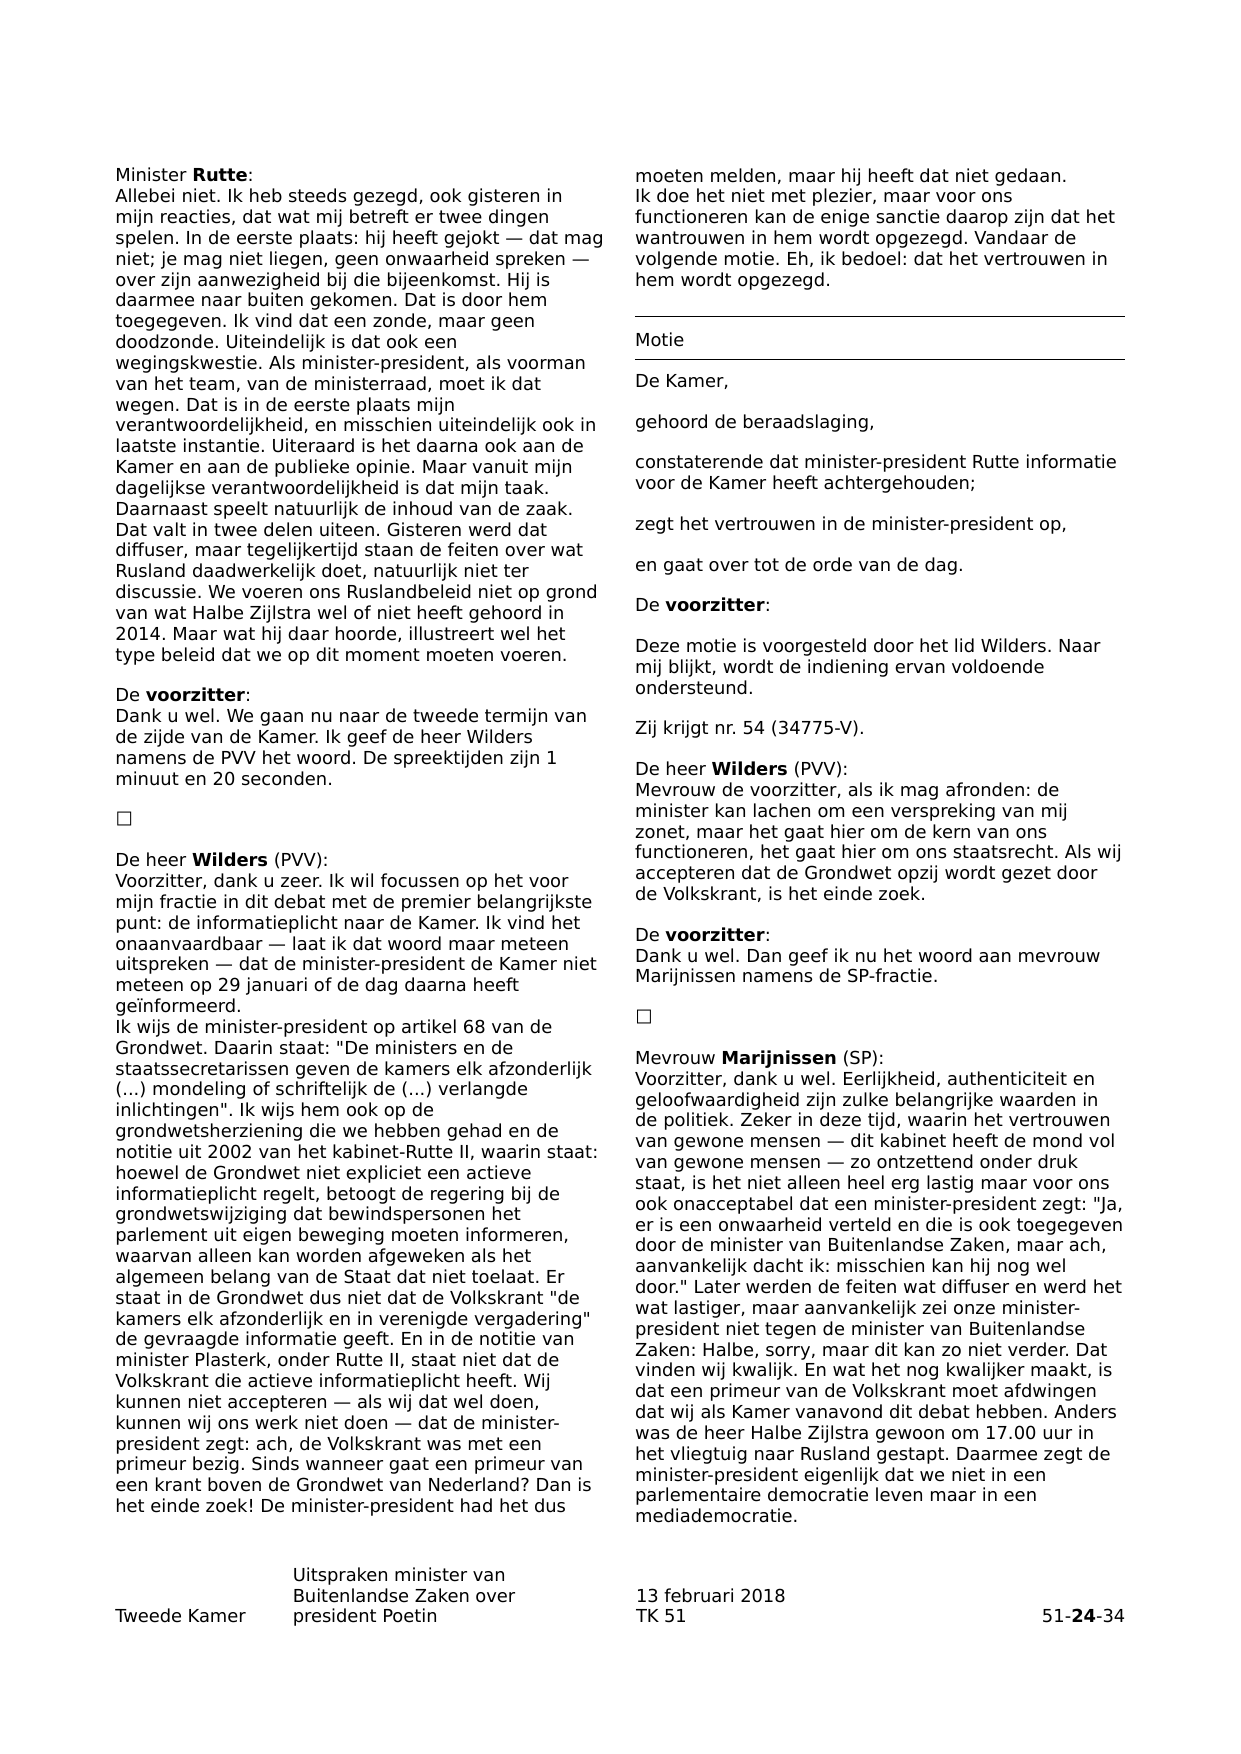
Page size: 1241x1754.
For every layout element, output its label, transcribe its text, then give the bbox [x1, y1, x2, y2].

text Voorzitter, dank u wel. Eerlijkheid, authenticiteit en geloofwaardigheid zijn zulke belangrijke waarden in de politiek. Zeker in deze tijd, waarin het vertrouwen van gewone mensen — dit kabinet heeft de mond vol van gewone mensen — zo ontzettend onder druk staat, is het niet alleen heel erg lastig maar voor ons ook onacceptabel dat een minister-president zegt: "Ja, er is een onwaarheid verteld en die is ook toegegeven door de minister van Buitenlandse Zaken, maar ach, aanvankelijk dacht ik: misschien kan hij nog wel door." Later werden de feiten wat diffuser en werd het wat lastiger, maar aanvankelijk zei onze minister-president niet tegen de minister van Buitenlandse Zaken: Halbe, sorry, maar dit kan zo niet verder. Dat vinden wij kwalijk. En wat het nog kwalijker maakt, is dat een primeur van de Volkskrant moet afdwingen dat wij als Kamer vanavond dit debat hebben. Anders was de heer Halbe Zijlstra gewoon om 17.00 uur in het vliegtuig naar Rusland gestapt. Daarmee zegt de minister-president eigenlijk dat we niet in een parlementaire democratie leven maar in een mediademocratie. [635, 1068, 1125, 1527]
text zegt het vertrouwen in de minister-president op, [635, 514, 1125, 534]
text Dank u wel. Dan geef ik nu het woord aan mevrouw Marijnissen namens de SP-fractie. [635, 945, 1125, 987]
text De voorzitter: [635, 595, 1125, 616]
text Motie [635, 330, 1125, 351]
text Deze motie is voorgesteld door het lid Wilders. Naar mij blijkt, wordt de indiening ervan voldoende ondersteund. [635, 636, 1125, 698]
text Allebei niet. Ik heb steeds gezegd, ook gisteren in mijn reacties, dat wat mij betreft er twee dingen spelen. In de eerste plaats: hij heeft gejokt — dat mag niet; je mag niet liegen, geen onwaarheid spreken — over zijn aanwezigheid bij die bijeenkomst. Hij is daarmee naar buiten gekomen. Dat is door hem toegegeven. Ik vind dat een zonde, maar geen doodzonde. Uiteindelijk is dat ook een wegingskwestie. Als minister-president, als voorman van het team, van de ministerraad, moet ik dat wegen. Dat is in de eerste plaats mijn verantwoordelijkheid, en misschien uiteindelijk ook in laatste instantie. Uiteraard is het daarna ook aan de Kamer en aan de publieke opinie. Maar vanuit mijn dagelijkse verantwoordelijkheid is dat mijn taak. Daarnaast speelt natuurlijk de inhoud van de zaak. Dat valt in twee delen uiteen. Gisteren werd dat diffuser, maar tegelijkertijd staan de feiten over wat Rusland daadwerkelijk doet, natuurlijk niet ter discussie. We voeren ons Ruslandbeleid niet op grond van wat Halbe Zijlstra wel of niet heeft gehoord in 2014. Maar wat hij daar hoorde, illustreert wel het type beleid dat we op dit moment moeten voeren. [115, 186, 605, 665]
text ⬜ [115, 809, 605, 830]
text De Kamer, [635, 371, 1125, 392]
text Mevrouw de voorzitter, als ik mag afronden: de minister kan lachen om een verspreking van mij zonet, maar het gaat hier om de kern van ons functioneren, het gaat hier om ons staatsrecht. Als wij accepteren dat de Grondwet opzij wordt gezet door de Volkskrant, is het einde zoek. [635, 780, 1125, 905]
text De voorzitter: [635, 925, 1125, 945]
text Mevrouw Marijnissen (SP): [635, 1048, 1125, 1068]
text Ik wijs de minister-president op artikel 68 van de Grondwet. Daarin staat: "De ministers en de staatssecretarissen geven de kamers elk afzonderlijk (...) mondeling of schriftelijk de (...) verlangde inlichtingen". Ik wijs hem ook op de grondwetsherziening die we hebben gehad en de notitie uit 2002 van het kabinet-Rutte II, waarin staat: hoewel de Grondwet niet expliciet een actieve informatieplicht regelt, betoogt de regering bij de grondwetswijziging dat bewindspersonen het parlement uit eigen beweging moeten informeren, waarvan alleen kan worden afgeweken als het algemeen belang van de Staat dat niet toelaat. Er staat in de Grondwet dus niet dat de Volkskrant "de kamers elk afzonderlijk en in verenigde vergadering" de gevraagde informatie geeft. En in de notitie van minister Plasterk, onder Rutte II, staat niet dat de Volkskrant die actieve informatieplicht heeft. Wij kunnen niet accepteren — als wij dat wel doen, kunnen wij ons werk niet doen — dat de minister-president zegt: ach, de Volkskrant was met een primeur bezig. Sinds wanneer gaat een primeur van een krant boven de Grondwet van Nederland? Dan is het einde zoek! De minister-president had het dus [115, 1017, 605, 1517]
text gehoord de beraadslaging, [635, 412, 1125, 432]
text constaterende dat minister-president Rutte informatie voor de Kamer heeft achtergehouden; [635, 452, 1125, 494]
text moeten melden, maar hij heeft dat niet gedaan. [635, 165, 1125, 186]
text Zij krijgt nr. 54 (34775-V). [635, 718, 1125, 739]
text en gaat over tot de orde van de dag. [635, 554, 1125, 575]
text De heer Wilders (PVV): [115, 850, 605, 871]
text ⬜ [635, 1007, 1125, 1028]
text Voorzitter, dank u zeer. Ik wil focussen op het voor mijn fractie in dit debat met de premier belangrijkste punt: de informatieplicht naar de Kamer. Ik vind het onaanvaardbaar — laat ik dat woord maar meteen uitspreken — dat de minister-president de Kamer niet meteen op 29 januari of de dag daarna heeft geïnformeerd. [115, 871, 605, 1017]
text De heer Wilders (PVV): [635, 759, 1125, 780]
text Dank u wel. We gaan nu naar de tweede termijn van de zijde van de Kamer. Ik geef de heer Wilders namens de PVV het woord. De spreektijden zijn 1 minuut en 20 seconden. [115, 706, 605, 789]
text Ik doe het niet met plezier, maar voor ons functioneren kan de enige sanctie daarop zijn dat het wantrouwen in hem wordt opgezegd. Vandaar de volgende motie. Eh, ik bedoel: dat het vertrouwen in hem wordt opgezegd. [635, 186, 1125, 290]
text Minister Rutte: [115, 165, 605, 186]
text De voorzitter: [115, 685, 605, 706]
